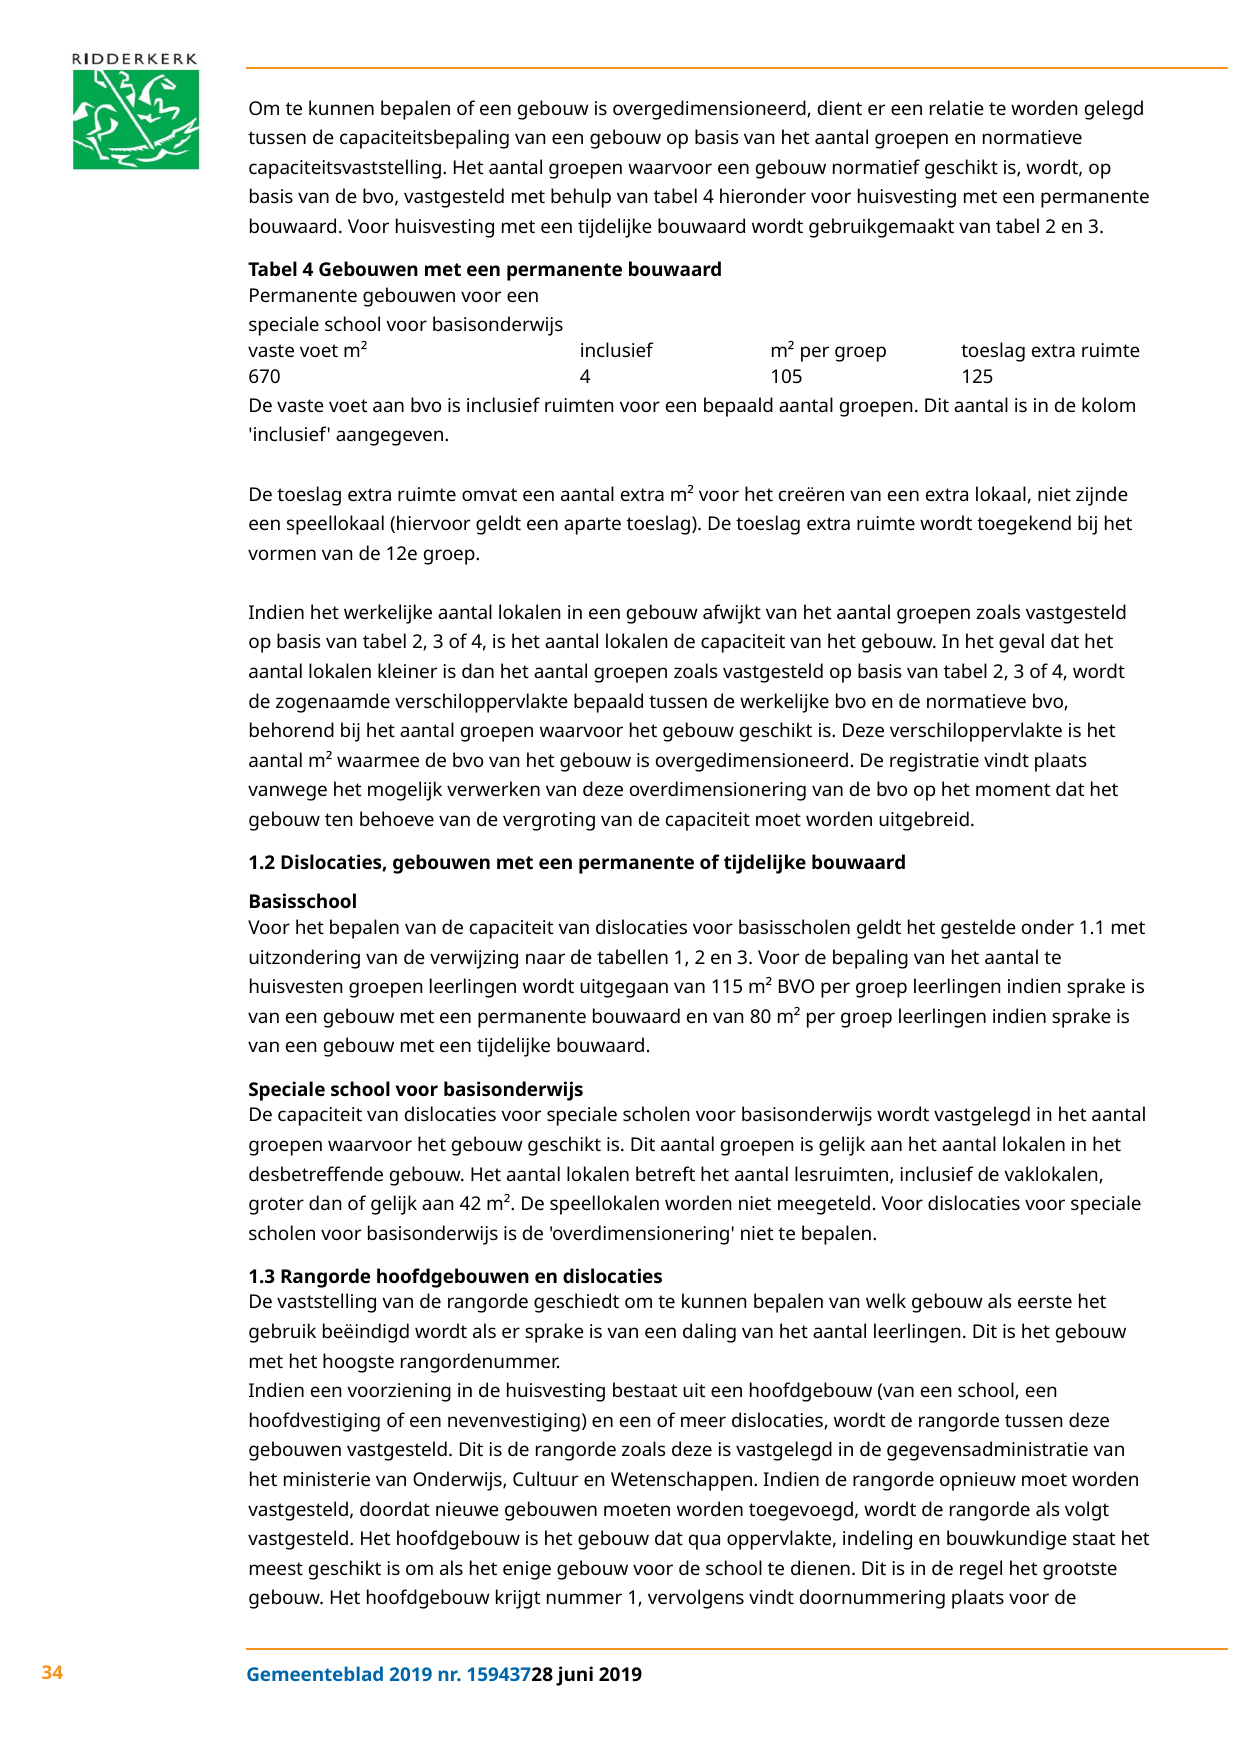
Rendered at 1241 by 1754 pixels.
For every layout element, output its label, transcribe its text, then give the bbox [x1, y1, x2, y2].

table_header [961, 282, 1152, 337]
text De vaste voet aan bvo is inclusief ruimten voor een bepaald aantal groepen. Dit aantal is in de kolom 'inclusief' aangegeven. [248, 392, 1152, 447]
table_cell 125 [961, 363, 1152, 389]
text Indien een voorziening in de huisvesting bestaat uit een hoofdgebouw (van een school, een hoofdvestiging of een nevenvestiging) en een of meer dislocaties, wordt de rangorde tussen deze gebouwen vastgesteld. Dit is de rangorde zoals deze is vastgelegd in de gegevensadministratie van het ministerie van Onderwijs, Cultuur en Wetenschappen. Indien de rangorde opnieuw moet worden vastgesteld, doordat nieuwe gebouwen moeten worden toegevoegd, wordt de rangorde als volgt vastgesteld. Het hoofdgebouw is het gebouw dat qua oppervlakte, indeling en bouwkundige staat het meest geschikt is om als het enige gebouw voor de school te dienen. Dit is in de regel het grootste gebouw. Het hoofdgebouw krijgt nummer 1, vervolgens vindt doornummering plaats voor de [248, 1377, 1152, 1610]
text Speciale school voor basisonderwijs [248, 1076, 1152, 1102]
table_cell 4 [580, 363, 770, 389]
text Tabel 4 Gebouwen met een permanente bouwaard [248, 256, 1152, 282]
table_cell vaste voet m² [248, 338, 579, 363]
text Voor het bepalen van de capaciteit van dislocaties voor basisscholen geldt het gestelde onder 1.1 met uitzondering van de verwijzing naar de tabellen 1, 2 en 3. Voor de bepaling van het aantal te huisvesten groepen leerlingen wordt uitgegaan van 115 m² BVO per groep leerlingen indien sprake is van een gebouw met een permanente bouwaard en van 80 m² per groep leerlingen indien sprake is van een gebouw met een tijdelijke bouwaard. [248, 914, 1152, 1058]
text De toeslag extra ruimte omvat een aantal extra m² voor het creëren van een extra lokaal, niet zijnde een speellokaal (hiervoor geldt een aparte toeslag). De toeslag extra ruimte wordt toegekend bij het vormen van de 12e groep. [248, 481, 1152, 566]
text De vaststelling van de rangorde geschiedt om te kunnen bepalen van welk gebouw als eerste het gebruik beëindigd wordt als er sprake is van een daling van het aantal leerlingen. Dit is het gebouw met het hoogste rangordenummer. [248, 1289, 1152, 1374]
table_cell m² per groep [770, 338, 961, 363]
text Indien het werkelijke aantal lokalen in een gebouw afwijkt van het aantal groepen zoals vastgesteld op basis van tabel 2, 3 of 4, is het aantal lokalen de capaciteit van het gebouw. In het geval dat het aantal lokalen kleiner is dan het aantal groepen zoals vastgesteld op basis van tabel 2, 3 of 4, wordt de zogenaamde verschiloppervlakte bepaald tussen de werkelijke bvo en de normatieve bvo, behorend bij het aantal groepen waarvoor het gebouw geschikt is. Deze verschiloppervlakte is het aantal m² waarmee de bvo van het gebouw is overgedimensioneerd. De registratie vindt plaats vanwege het mogelijk verwerken van deze overdimensionering van de bvo op het moment dat het gebouw ten behoeve van de vergroting van de capaciteit moet worden uitgebreid. [248, 599, 1152, 832]
text 1.2 Dislocaties, gebouwen met een permanente of tijdelijke bouwaard [248, 849, 1152, 875]
text Basisschool [248, 889, 1152, 914]
text Om te kunnen bepalen of een gebouw is overgedimensioneerd, dient er een relatie te worden gelegd tussen de capaciteitsbepaling van een gebouw op basis van het aantal groepen en normatieve capaciteitsvaststelling. Het aantal groepen waarvoor een gebouw normatief geschikt is, wordt, op basis van de bvo, vastgesteld met behulp van tabel 4 hieronder voor huisvesting met een permanente bouwaard. Voor huisvesting met een tijdelijke bouwaard wordt gebruikgemaakt van tabel 2 en 3. [248, 95, 1152, 239]
table_cell 670 [248, 363, 579, 389]
table_cell inclusief [580, 338, 770, 363]
text 1.3 Rangorde hoofdgebouwen en dislocaties [248, 1263, 1152, 1289]
text De capaciteit van dislocaties voor speciale scholen voor basisonderwijs wordt vastgelegd in het aantal groepen waarvoor het gebouw geschikt is. Dit aantal groepen is gelijk aan het aantal lokalen in het desbetreffende gebouw. Het aantal lokalen betreft het aantal lesruimten, inclusief de vaklokalen, groter dan of gelijk aan 42 m². De speellokalen worden niet meegeteld. Voor dislocaties voor speciale scholen voor basisonderwijs is de 'overdimensionering' niet te bepalen. [248, 1102, 1152, 1246]
table_cell 105 [770, 363, 961, 389]
table_header Permanente gebouwen voor een speciale school voor basisonderwijs [248, 282, 579, 337]
table_header [580, 282, 770, 337]
picture [41, 47, 231, 172]
table_header [770, 282, 961, 337]
table_cell toeslag extra ruimte [961, 338, 1152, 363]
